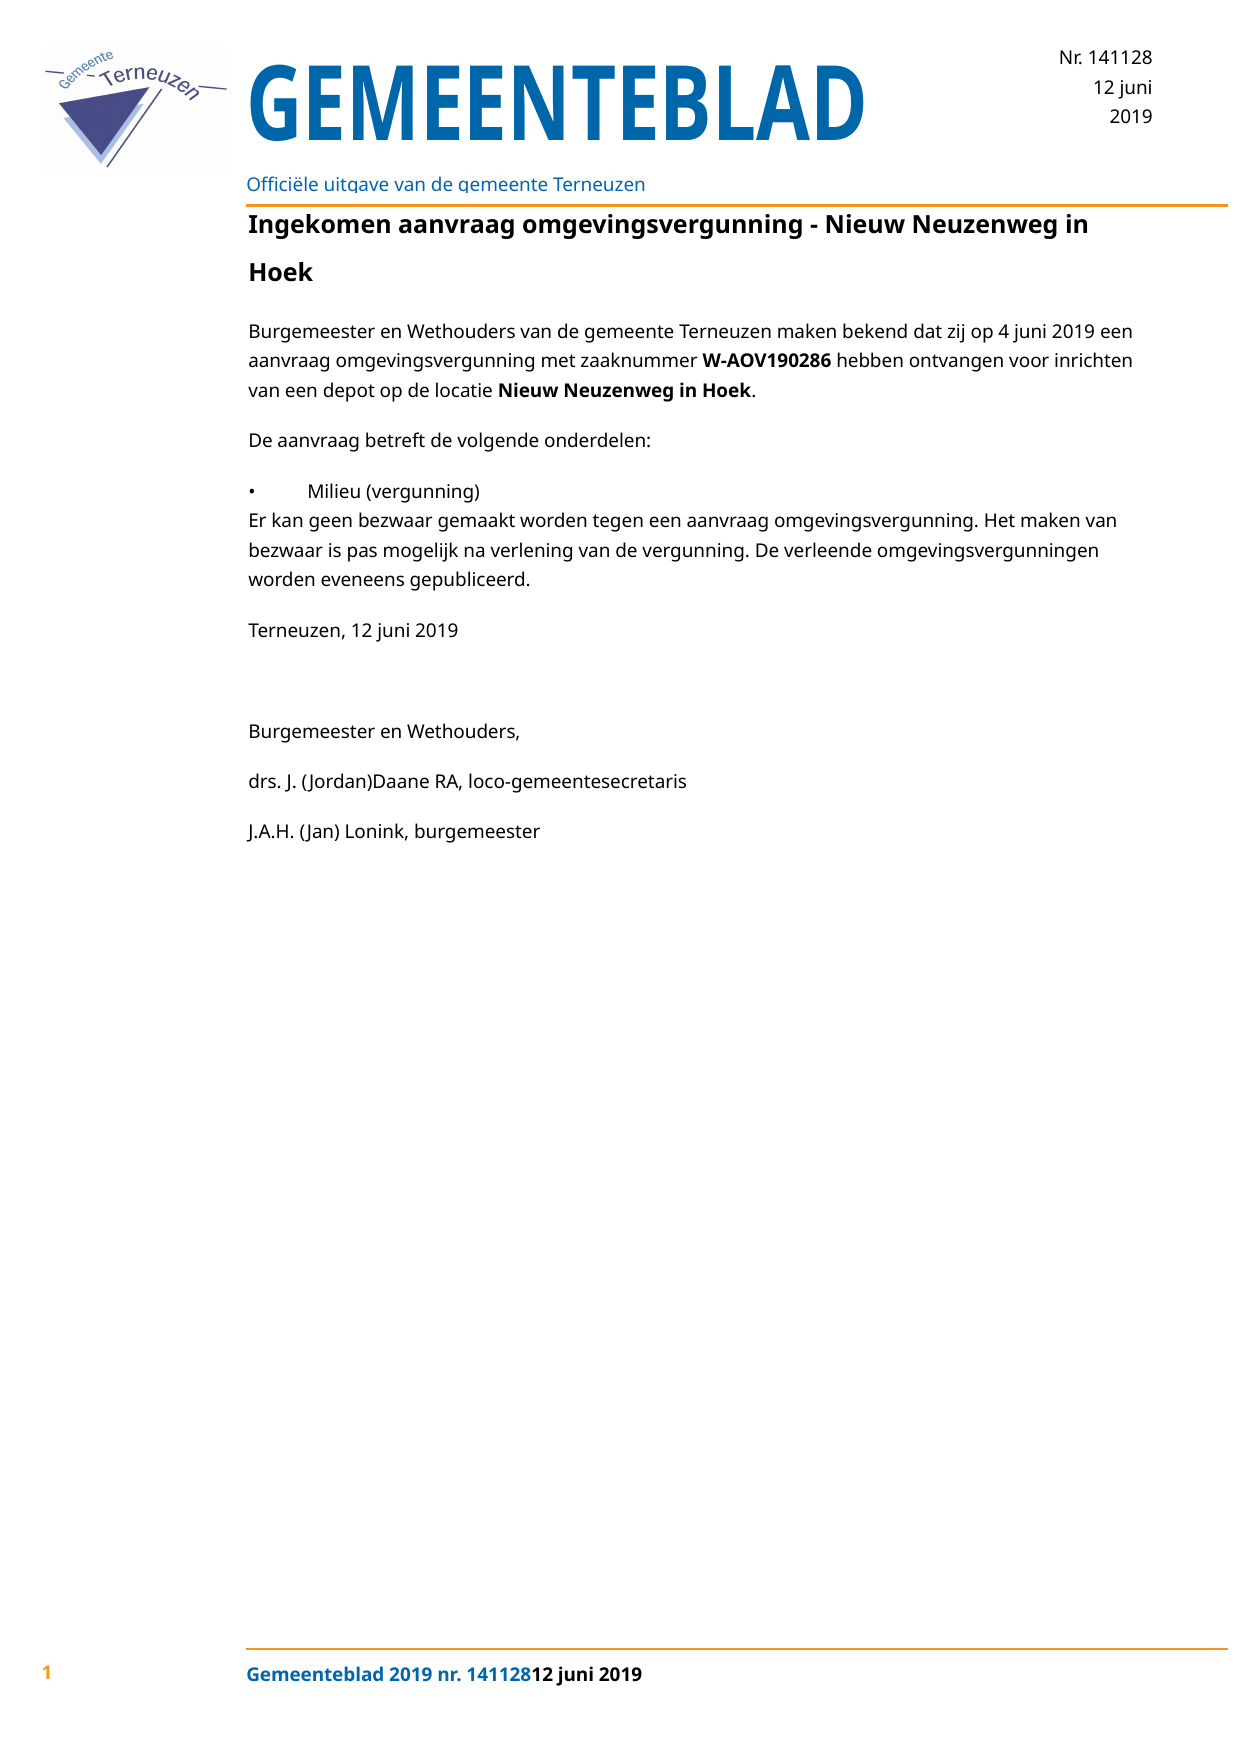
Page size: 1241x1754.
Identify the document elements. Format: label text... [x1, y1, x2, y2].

list Milieu (vergunning) [248, 478, 1152, 504]
picture [41, 47, 231, 172]
text Ingekomen aanvraag omgevingsvergunning - Nieuw Neuzenweg in Hoek [248, 207, 1152, 288]
text drs. J. (Jordan)Daane RA, loco-gemeentesecretaris [248, 768, 1152, 794]
text Burgemeester en Wethouders van de gemeente Terneuzen maken bekend dat zij op 4 juni 2019 een aanvraag omgevingsvergunning met zaaknummer W-AOV190286 hebben ontvangen voor inrichten van een depot op de locatie Nieuw Neuzenweg in Hoek. [248, 318, 1152, 403]
text De aanvraag betreft de volgende onderdelen: [248, 427, 1152, 453]
text J.A.H. (Jan) Lonink, burgemeester [248, 819, 1152, 844]
text Terneuzen, 12 juni 2019 [248, 617, 1152, 643]
text Burgemeester en Wethouders, [248, 718, 1152, 744]
text Er kan geen bezwaar gemaakt worden tegen een aanvraag omgevingsvergunning. Het maken van bezwaar is pas mogelijk na verlening van de vergunning. De verleende omgevingsvergunningen worden eveneens gepubliceerd. [248, 507, 1152, 592]
